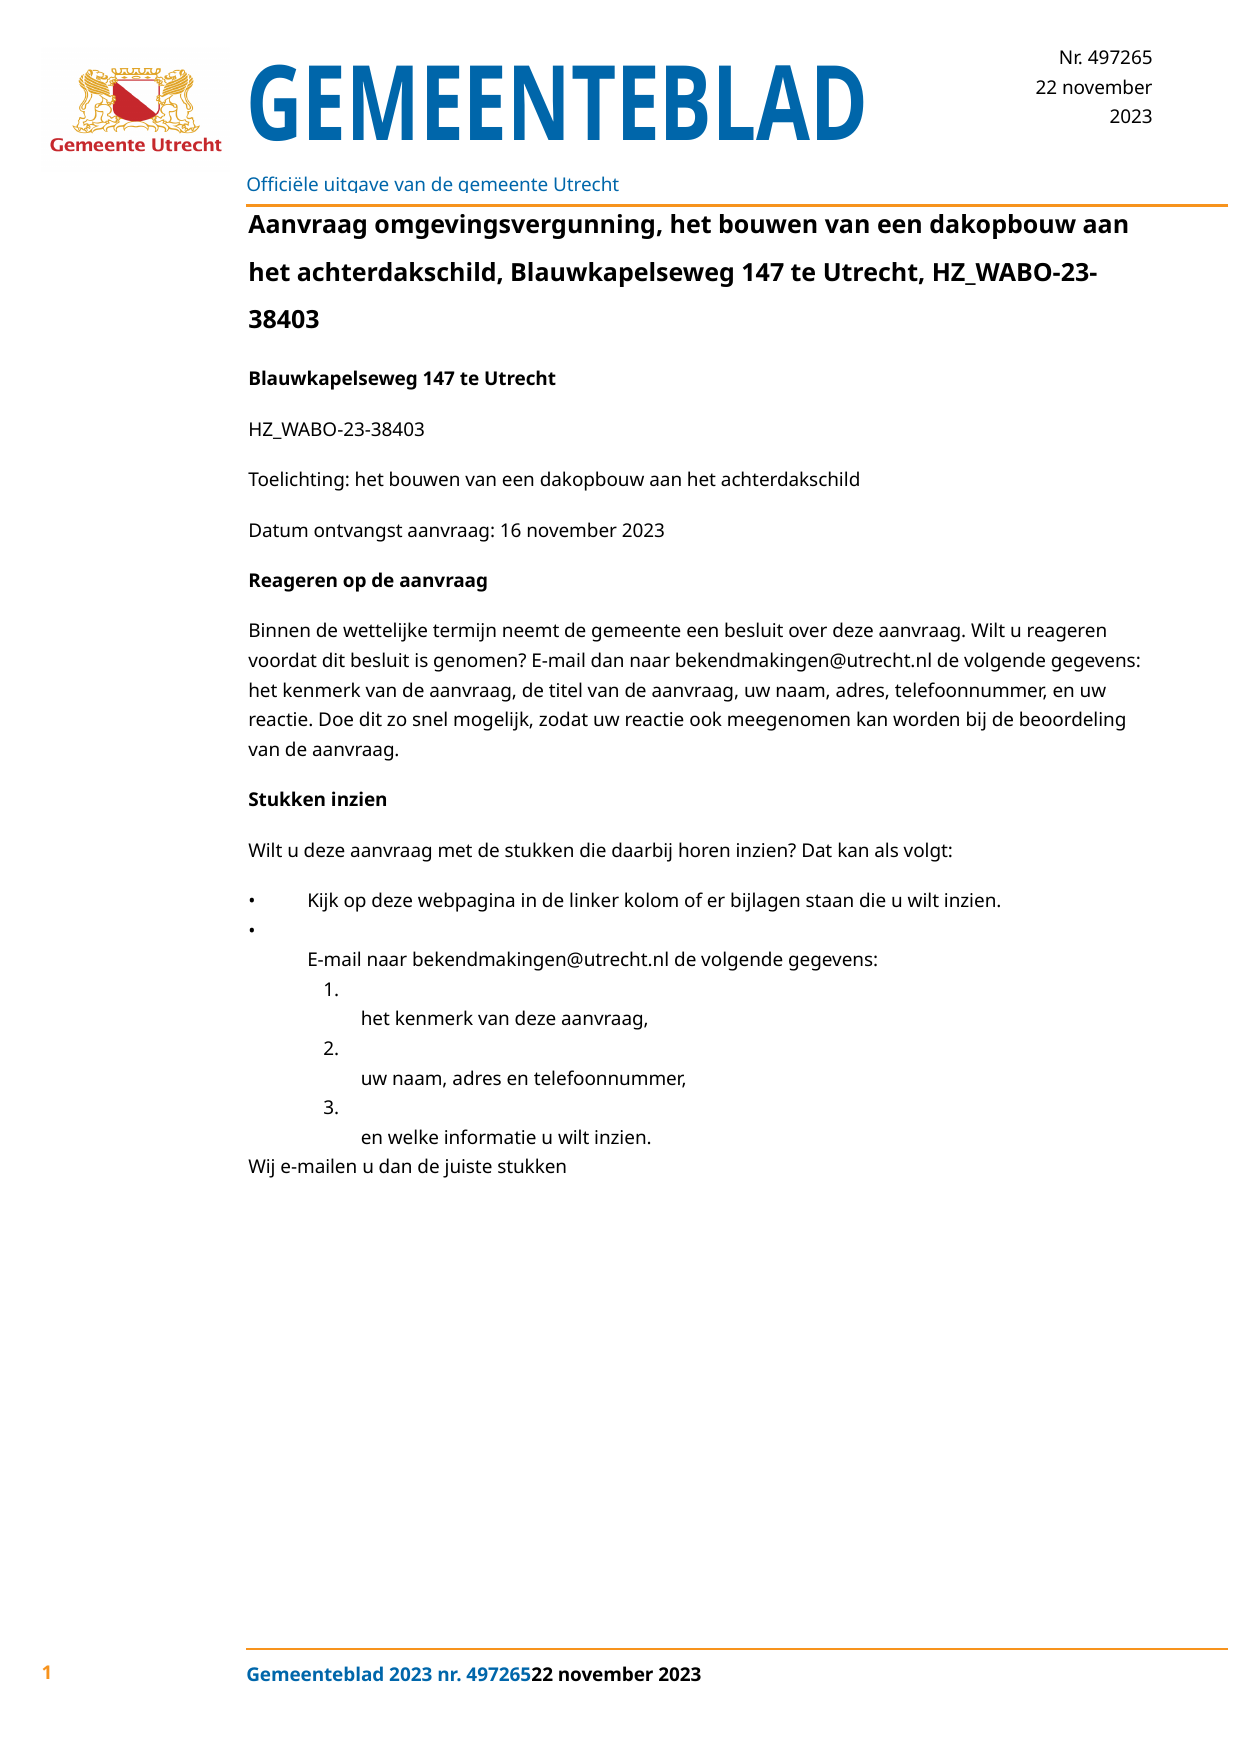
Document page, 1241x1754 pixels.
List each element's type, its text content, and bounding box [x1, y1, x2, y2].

text Aanvraag omgevingsvergunning, het bouwen van een dakopbouw aan het achterdakschild, Blauwkapelseweg 147 te Utrecht, HZ_WABO-23-38403 [248, 207, 1152, 336]
list het kenmerk van deze aanvraag, [323, 1006, 1152, 1031]
text Blauwkapelseweg 147 te Utrecht [248, 366, 1152, 391]
text Stukken inzien [248, 786, 1152, 812]
text Wilt u deze aanvraag met de stukken die daarbij horen inzien? Dat kan als volgt: [248, 837, 1152, 862]
list uw naam, adres en telefoonnummer, [323, 1065, 1152, 1090]
text Wij e-mailen u dan de juiste stukken [248, 1153, 1152, 1179]
list E-mail naar bekendmakingen@utrecht.nl de volgende gegevens: [248, 946, 1152, 972]
picture [41, 47, 231, 172]
text Binnen de wettelijke termijn neemt de gemeente een besluit over deze aanvraag. Wilt u reageren voordat dit besluit is genomen? E-mail dan naar bekendmakingen@utrecht.nl de volgende gegevens: het kenmerk van de aanvraag, de titel van de aanvraag, uw naam, adres, telefoonnummer, en uw reactie. Doe dit zo snel mogelijk, zodat uw reactie ook meegenomen kan worden bij de beoordeling van de aanvraag. [248, 618, 1152, 762]
list Kijk op deze webpagina in de linker kolom of er bijlagen staan die u wilt inzien. [248, 887, 1152, 913]
text Reageren op de aanvraag [248, 567, 1152, 593]
list en welke informatie u wilt inzien. [323, 1124, 1152, 1149]
text HZ_WABO-23-38403 [248, 416, 1152, 442]
text Toelichting: het bouwen van een dakopbouw aan het achterdakschild [248, 466, 1152, 492]
text Datum ontvangst aanvraag: 16 november 2023 [248, 517, 1152, 542]
